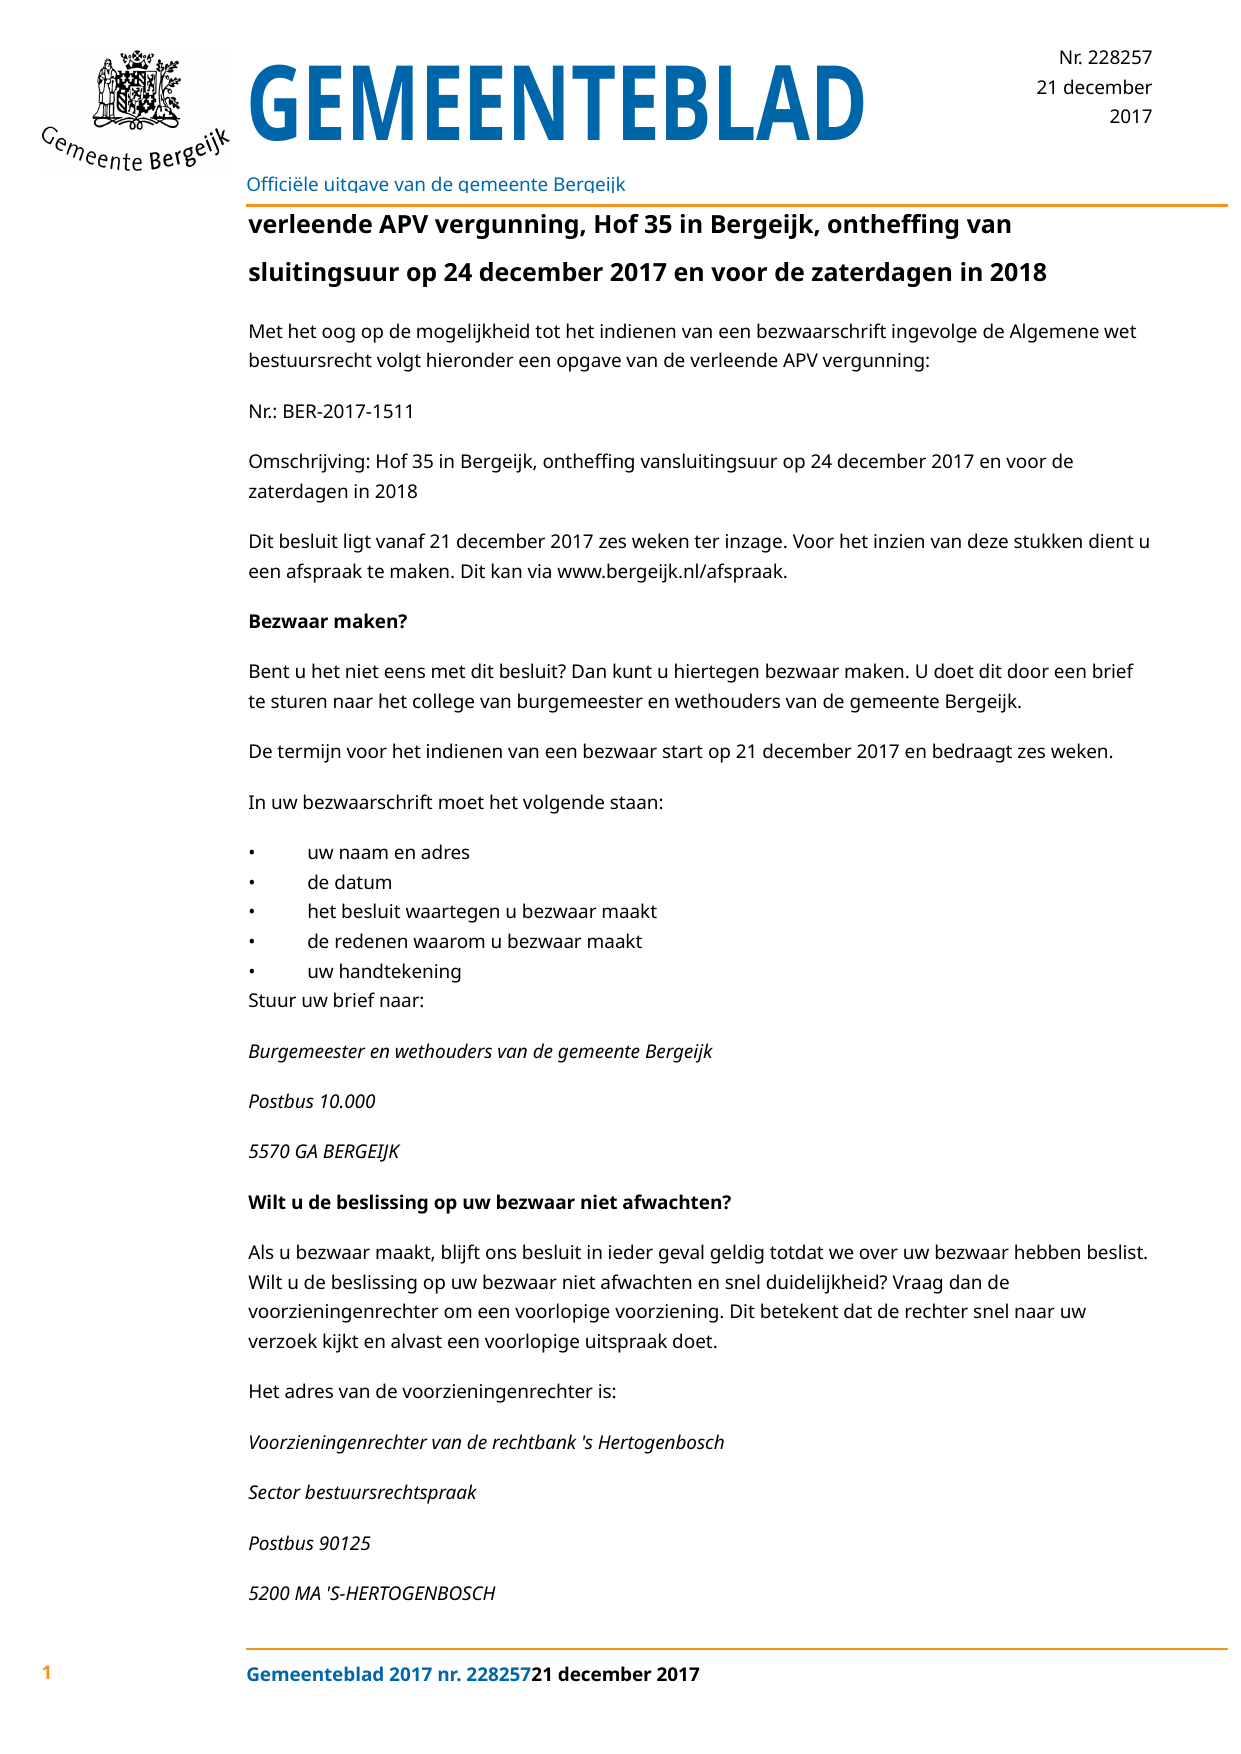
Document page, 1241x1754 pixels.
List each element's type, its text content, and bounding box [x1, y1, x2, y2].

text De termijn voor het indienen van een bezwaar start op 21 december 2017 en bedraagt zes weken. [248, 739, 1152, 764]
list de redenen waarom u bezwaar maakt [248, 928, 1152, 954]
text 5200 MA 'S-HERTOGENBOSCH [248, 1580, 1152, 1606]
text Nr.: BER-2017-1511 [248, 398, 1152, 424]
text Stuur uw brief naar: [248, 987, 1152, 1013]
text Dit besluit ligt vanaf 21 december 2017 zes weken ter inzage. Voor het inzien van deze stukken dient u een afspraak te maken. Dit kan via www.bergeijk.nl/afspraak. [248, 528, 1152, 584]
text Postbus 10.000 [248, 1088, 1152, 1114]
text Bezwaar maken? [248, 608, 1152, 634]
list uw handtekening [248, 958, 1152, 984]
text Met het oog op de mogelijkheid tot het indienen van een bezwaarschrift ingevolge de Algemene wet bestuursrecht volgt hieronder een opgave van de verleende APV vergunning: [248, 318, 1152, 373]
text Voorzieningenrechter van de rechtbank 's Hertogenbosch [248, 1429, 1152, 1455]
text In uw bezwaarschrift moet het volgende staan: [248, 789, 1152, 815]
text verleende APV vergunning, Hof 35 in Bergeijk, ontheffing van sluitingsuur op 24 december 2017 en voor de zaterdagen in 2018 [248, 207, 1152, 288]
text Burgemeester en wethouders van de gemeente Bergeijk [248, 1038, 1152, 1064]
text Omschrijving: Hof 35 in Bergeijk, ontheffing vansluitingsuur op 24 december 2017 en voor de zaterdagen in 2018 [248, 448, 1152, 504]
list uw naam en adres [248, 839, 1152, 865]
text Postbus 90125 [248, 1530, 1152, 1556]
list het besluit waartegen u bezwaar maakt [248, 899, 1152, 924]
text Bent u het niet eens met dit besluit? Dan kunt u hiertegen bezwaar maken. U doet dit door een brief te sturen naar het college van burgemeester en wethouders van de gemeente Bergeijk. [248, 659, 1152, 714]
text Sector bestuursrechtspraak [248, 1479, 1152, 1505]
picture [41, 47, 231, 172]
text Wilt u de beslissing op uw bezwaar niet afwachten? [248, 1189, 1152, 1215]
text 5570 GA BERGEIJK [248, 1139, 1152, 1164]
text Als u bezwaar maakt, blijft ons besluit in ieder geval geldig totdat we over uw bezwaar hebben beslist. Wilt u de beslissing op uw bezwaar niet afwachten en snel duidelijkheid? Vraag dan de voorzieningenrechter om een voorlopige voorziening. Dit betekent dat de rechter snel naar uw verzoek kijkt en alvast een voorlopige uitspraak doet. [248, 1239, 1152, 1354]
text Het adres van de voorzieningenrechter is: [248, 1379, 1152, 1404]
list de datum [248, 869, 1152, 895]
